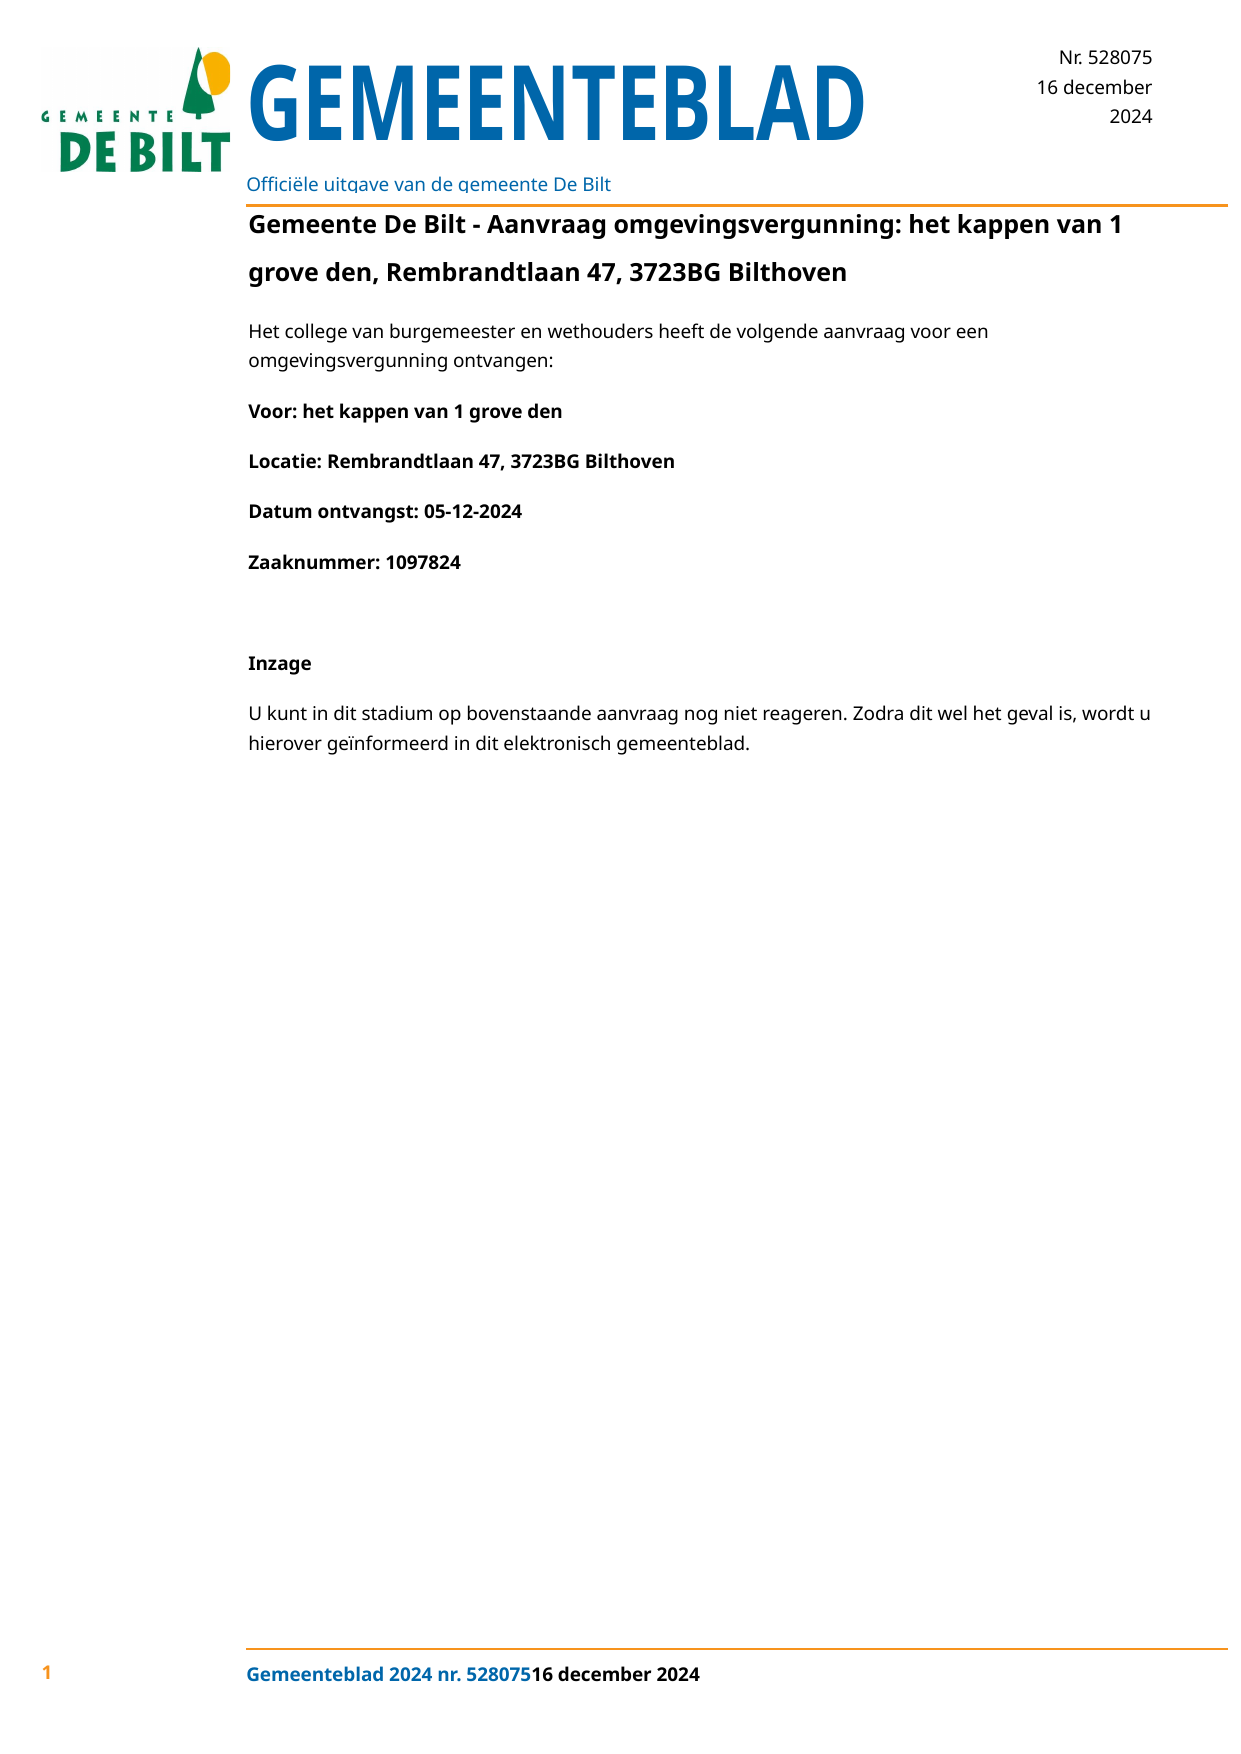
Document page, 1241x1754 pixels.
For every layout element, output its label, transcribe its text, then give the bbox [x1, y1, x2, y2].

text Zaaknummer: 1097824 [248, 549, 1152, 575]
text Gemeente De Bilt - Aanvraag omgevingsvergunning: het kappen van 1 grove den, Rembrandtlaan 47, 3723BG Bilthoven [248, 207, 1152, 288]
text Locatie: Rembrandtlaan 47, 3723BG Bilthoven [248, 448, 1152, 474]
text Het college van burgemeester en wethouders heeft de volgende aanvraag voor een omgevingsvergunning ontvangen: [248, 318, 1152, 373]
picture [41, 47, 231, 172]
text U kunt in dit stadium op bovenstaande aanvraag nog niet reageren. Zodra dit wel het geval is, wordt u hierover geïnformeerd in dit elektronisch gemeenteblad. [248, 700, 1152, 756]
text Inzage [248, 650, 1152, 676]
text Voor: het kappen van 1 grove den [248, 398, 1152, 424]
text Datum ontvangst: 05-12-2024 [248, 499, 1152, 524]
